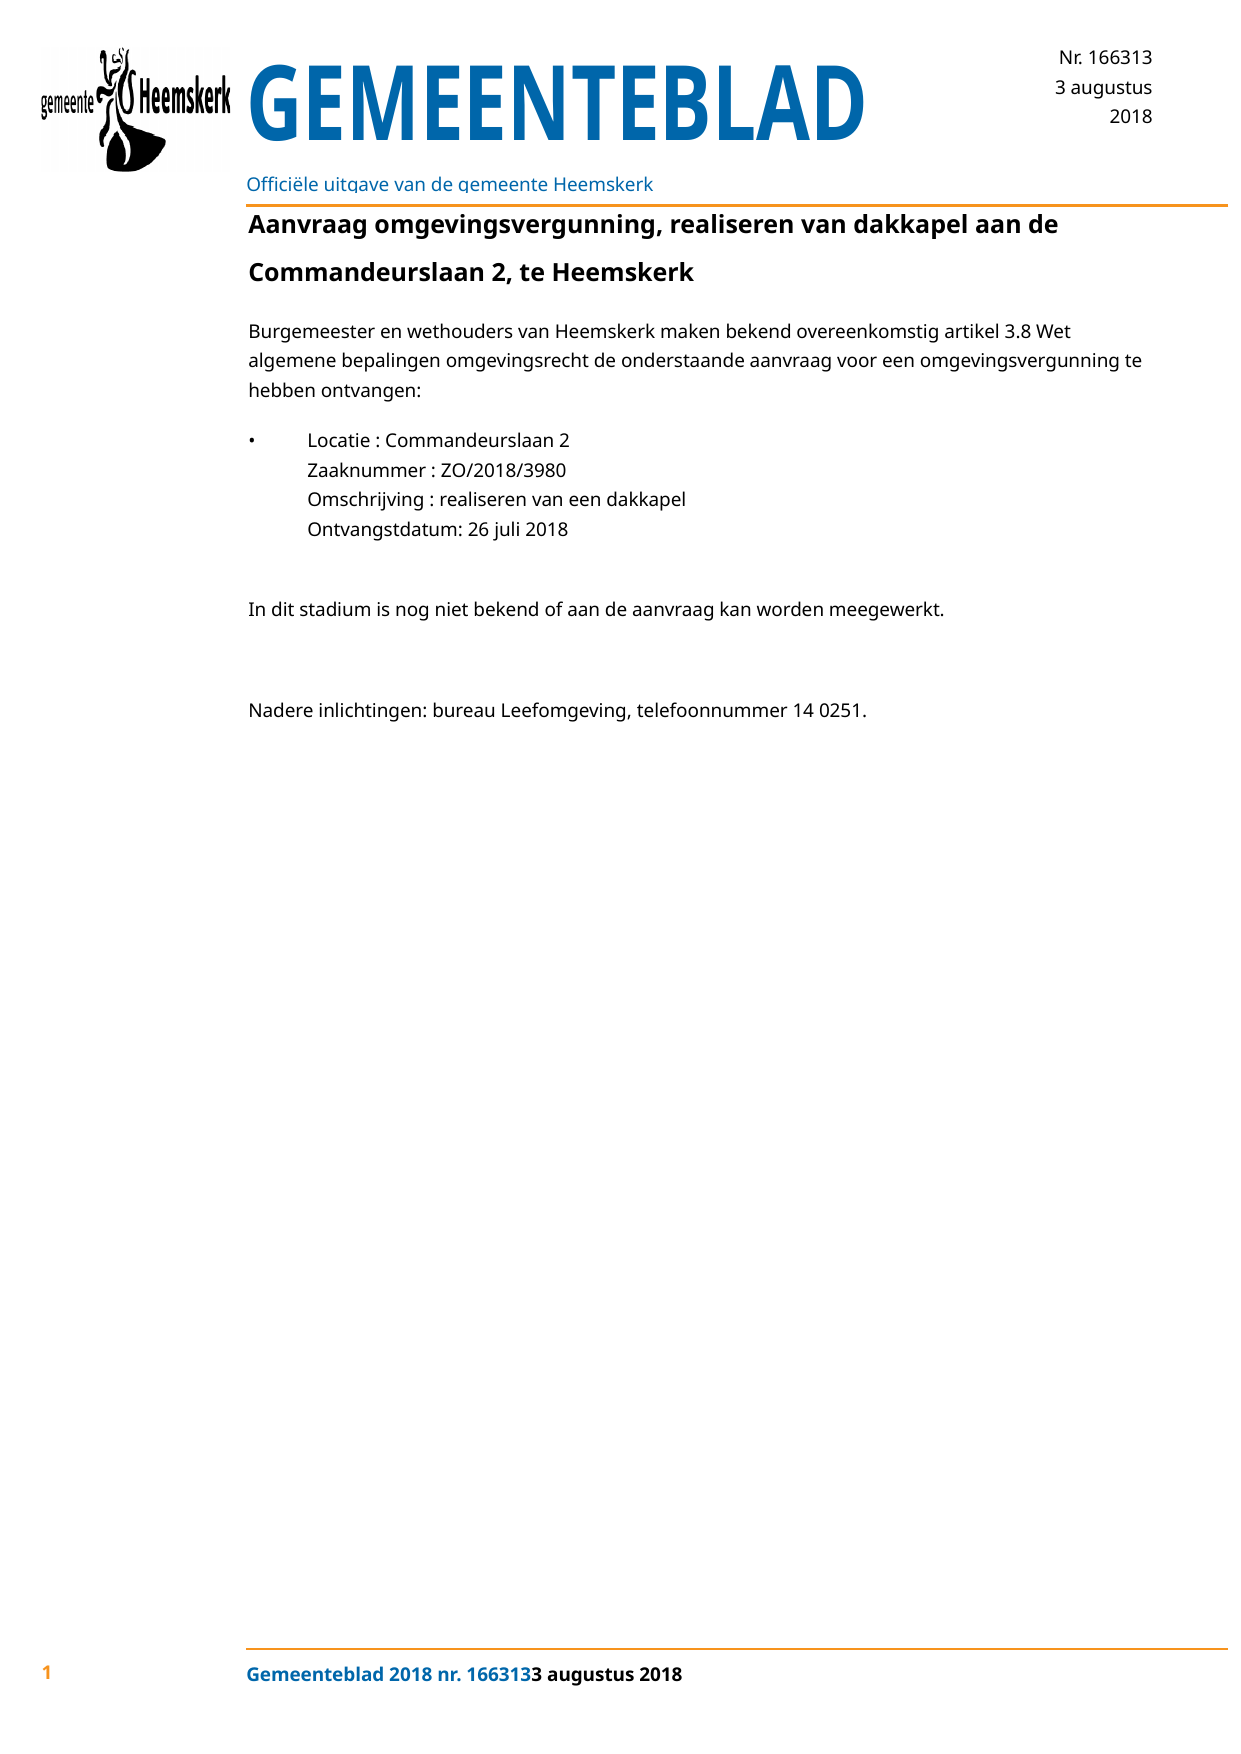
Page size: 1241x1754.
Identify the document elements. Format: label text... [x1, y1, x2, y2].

text Burgemeester en wethouders van Heemskerk maken bekend overeenkomstig artikel 3.8 Wet algemene bepalingen omgevingsrecht de onderstaande aanvraag voor een omgevingsvergunning te hebben ontvangen: [248, 318, 1152, 403]
text In dit stadium is nog niet bekend of aan de aanvraag kan worden meegewerkt. [248, 596, 1152, 622]
list Locatie : Commandeurslaan 2 [248, 427, 1152, 453]
list Ontvangstdatum: 26 juli 2018 [248, 516, 1152, 542]
text Nadere inlichtingen: bureau Leefomgeving, telefoonnummer 14 0251. [248, 697, 1152, 723]
list Zaaknummer : ZO/2018/3980 [248, 457, 1152, 483]
picture [41, 47, 231, 172]
list Omschrijving : realiseren van een dakkapel [248, 487, 1152, 512]
text Aanvraag omgevingsvergunning, realiseren van dakkapel aan de Commandeurslaan 2, te Heemskerk [248, 207, 1152, 288]
